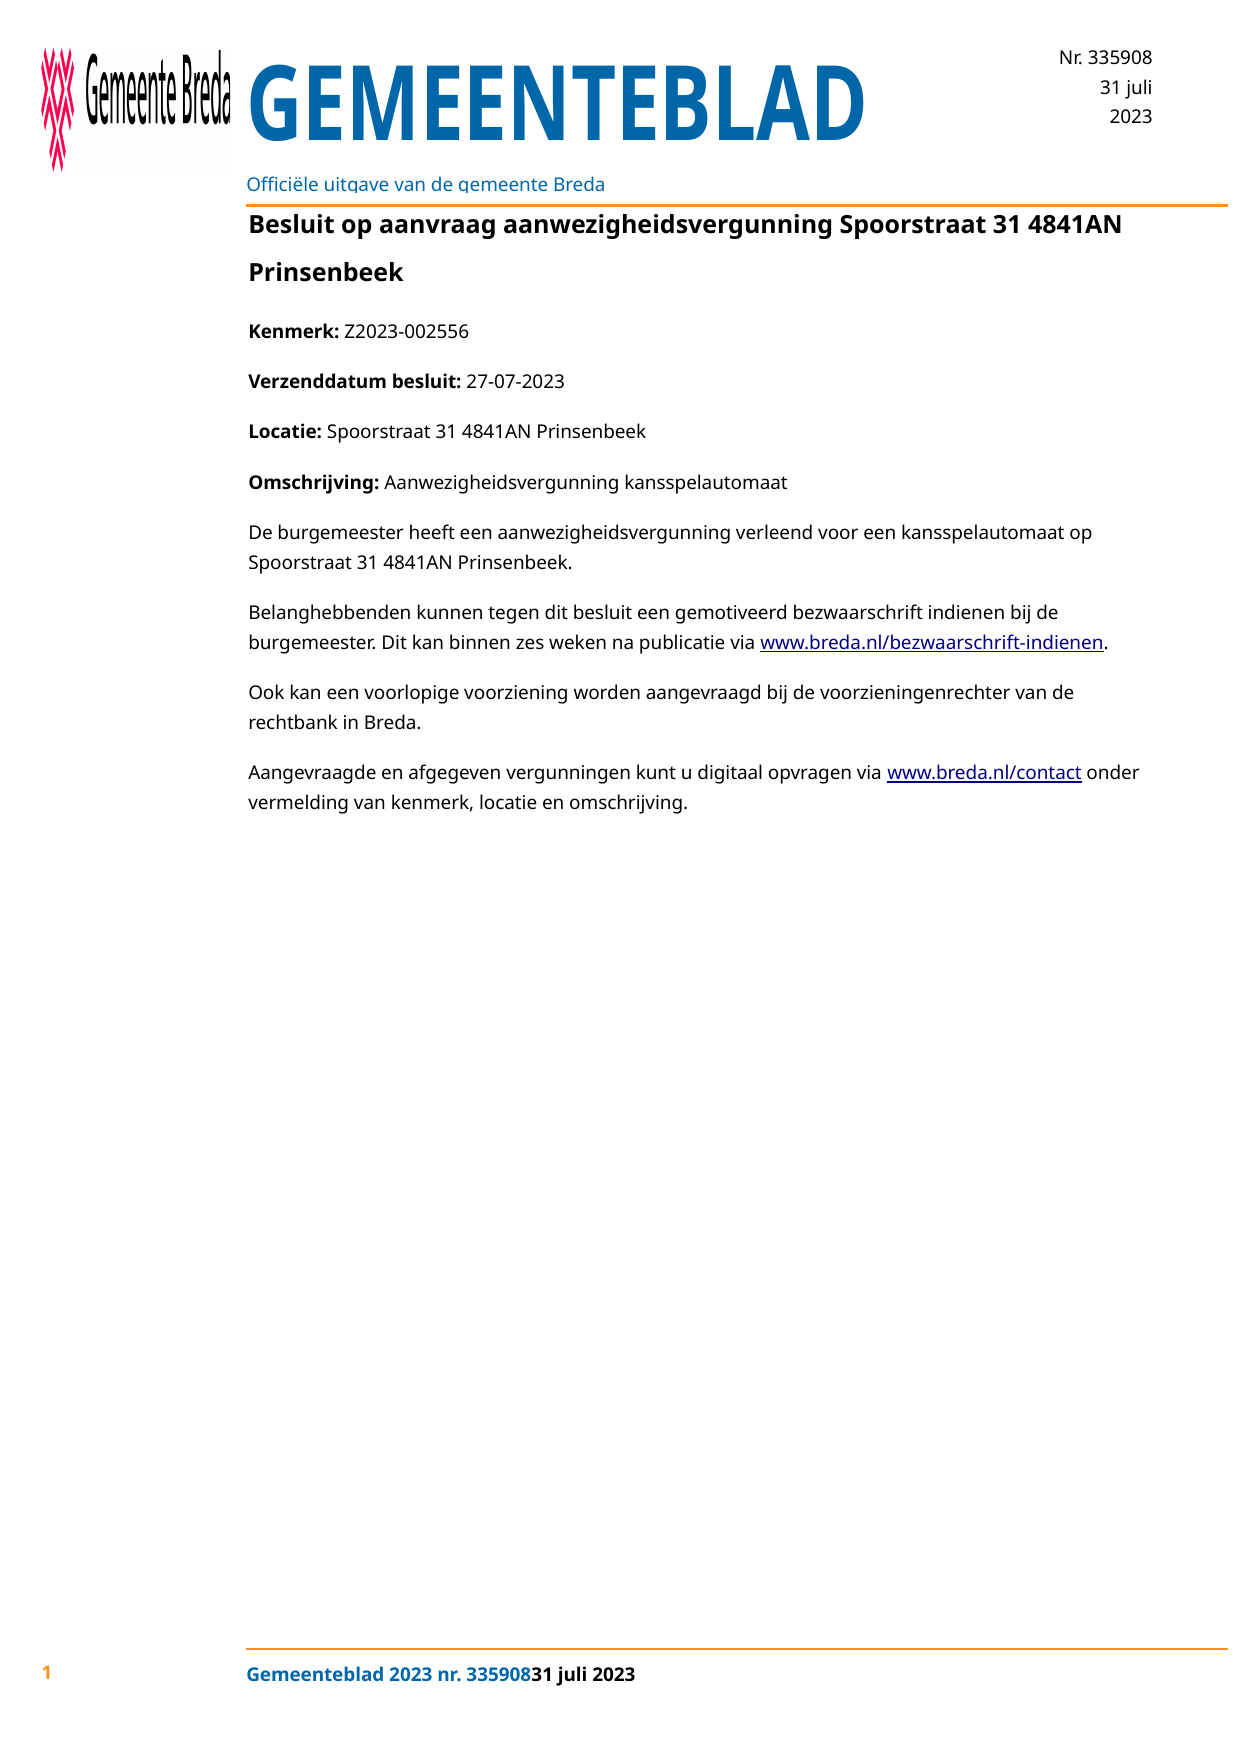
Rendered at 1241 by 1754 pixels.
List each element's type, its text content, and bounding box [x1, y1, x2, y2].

text Omschrijving: Aanwezigheidsvergunning kansspelautomaat [248, 469, 1152, 495]
text Locatie: Spoorstraat 31 4841AN Prinsenbeek [248, 419, 1152, 444]
text Verzenddatum besluit: 27-07-2023 [248, 368, 1152, 394]
text Kenmerk: Z2023-002556 [248, 318, 1152, 344]
picture [41, 47, 231, 172]
text De burgemeester heeft een aanwezigheidsvergunning verleend voor een kansspelautomaat op Spoorstraat 31 4841AN Prinsenbeek. [248, 519, 1152, 575]
text Besluit op aanvraag aanwezigheidsvergunning Spoorstraat 31 4841AN Prinsenbeek [248, 207, 1152, 288]
text Aangevraagde en afgegeven vergunningen kunt u digitaal opvragen via www.breda.nl/contact onder vermelding van kenmerk, locatie en omschrijving. [248, 759, 1152, 815]
text Ook kan een voorlopige voorziening worden aangevraagd bij de voorzieningenrechter van de rechtbank in Breda. [248, 679, 1152, 735]
text Belanghebbenden kunnen tegen dit besluit een gemotiveerd bezwaarschrift indienen bij de burgemeester. Dit kan binnen zes weken na publicatie via www.breda.nl/bezwaarschrift-indienen. [248, 599, 1152, 655]
